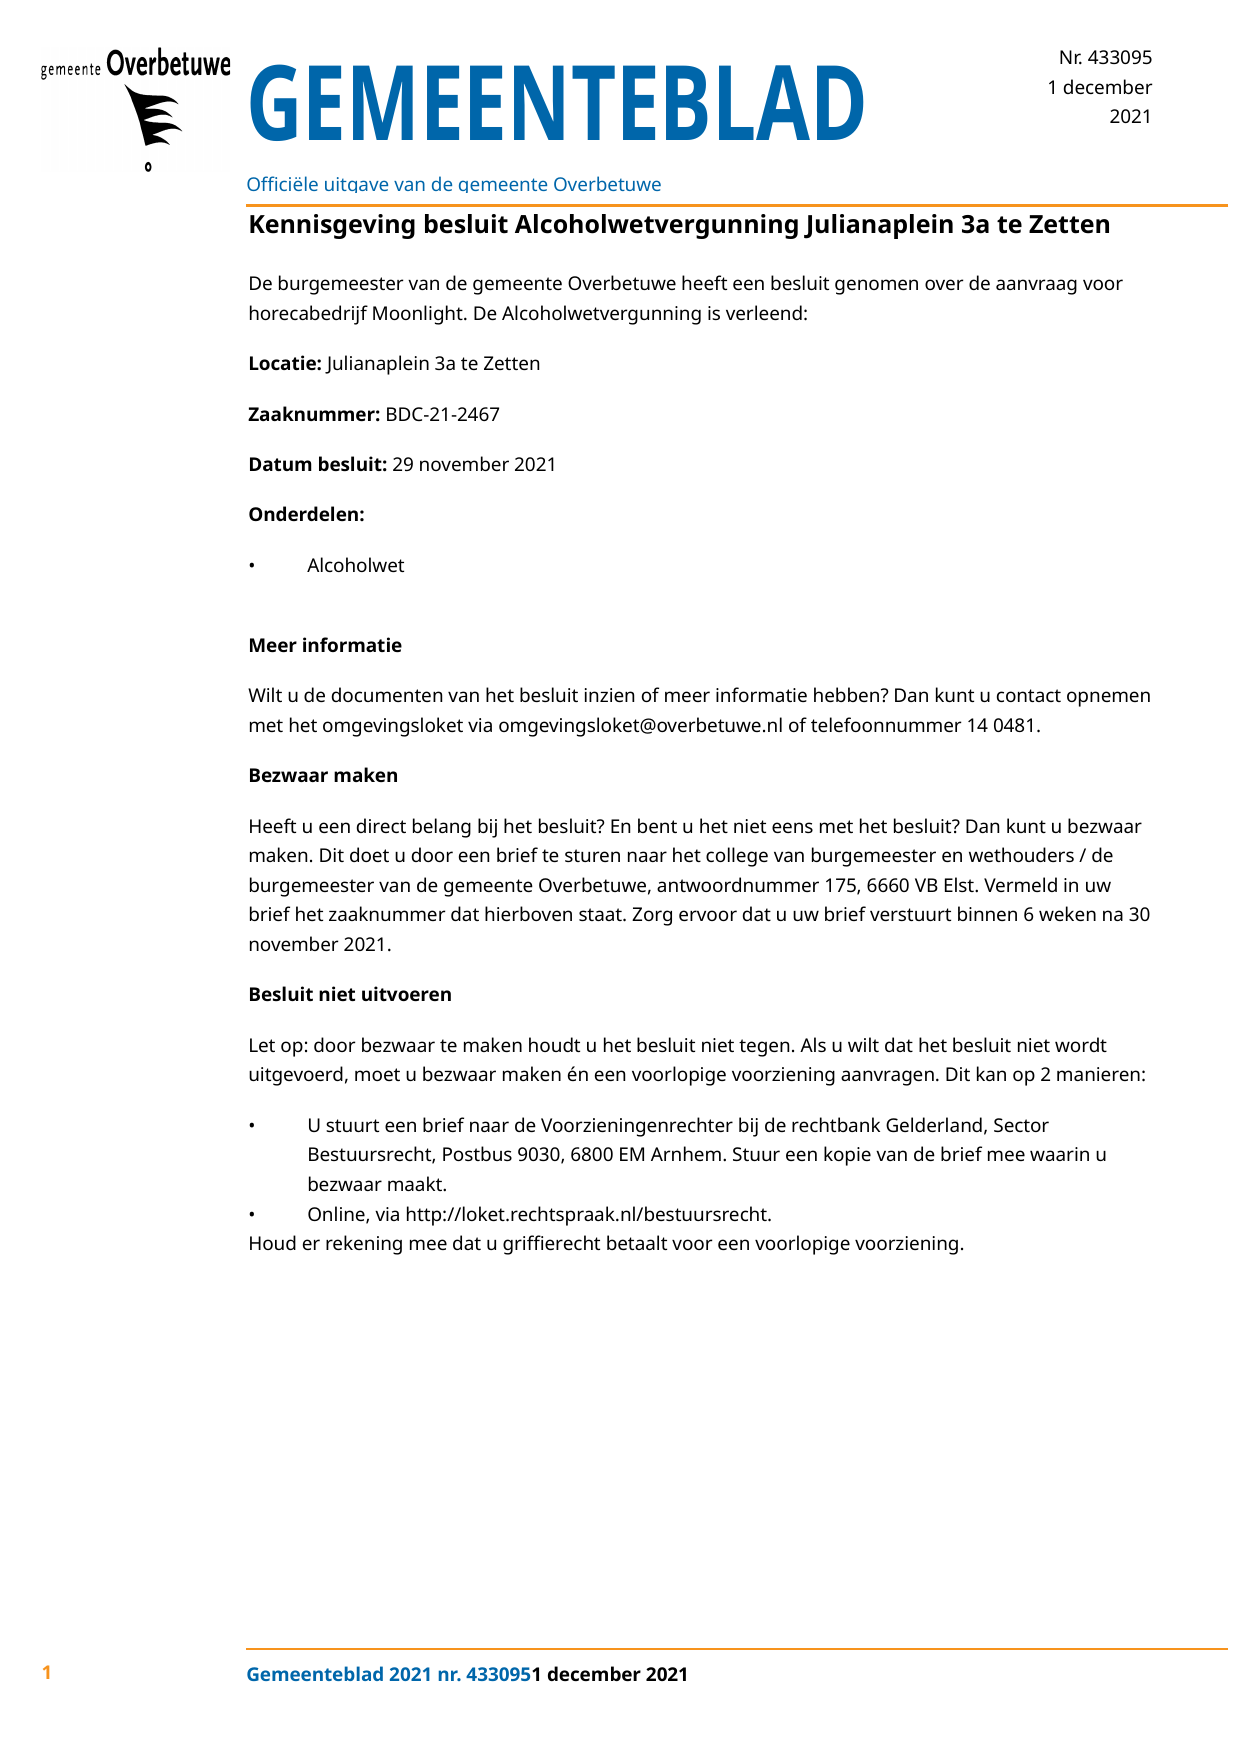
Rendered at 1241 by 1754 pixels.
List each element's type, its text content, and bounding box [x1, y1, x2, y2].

text Zaaknummer: BDC-21-2467 [248, 401, 1152, 426]
text Datum besluit: 29 november 2021 [248, 451, 1152, 477]
text Besluit niet uitvoeren [248, 982, 1152, 1007]
text De burgemeester van de gemeente Overbetuwe heeft een besluit genomen over de aanvraag voor horecabedrijf Moonlight. De Alcoholwetvergunning is verleend: [248, 270, 1152, 326]
list Online, via http://loket.rechtspraak.nl/bestuursrecht. [248, 1201, 1152, 1226]
list Alcoholwet [248, 552, 1152, 578]
picture [41, 47, 231, 172]
text Meer informatie [248, 632, 1152, 658]
list U stuurt een brief naar de Voorzieningenrechter bij de rechtbank Gelderland, Sector Bestuursrecht, Postbus 9030, 6800 EM Arnhem. Stuur een kopie van de brief mee waarin u bezwaar maakt. [248, 1112, 1152, 1197]
text Bezwaar maken [248, 762, 1152, 788]
text Locatie: Julianaplein 3a te Zetten [248, 350, 1152, 376]
text Let op: door bezwaar te maken houdt u het besluit niet tegen. Als u wilt dat het besluit niet wordt uitgevoerd, moet u bezwaar maken én een voorlopige voorziening aanvragen. Dit kan op 2 manieren: [248, 1032, 1152, 1087]
text Kennisgeving besluit Alcoholwetvergunning Julianaplein 3a te Zetten [248, 207, 1152, 241]
text Heeft u een direct belang bij het besluit? En bent u het niet eens met het besluit? Dan kunt u bezwaar maken. Dit doet u door een brief te sturen naar het college van burgemeester en wethouders / de burgemeester van de gemeente Overbetuwe, antwoordnummer 175, 6660 VB Elst. Vermeld in uw brief het zaaknummer dat hierboven staat. Zorg ervoor dat u uw brief verstuurt binnen 6 weken na 30 november 2021. [248, 813, 1152, 957]
text Houd er rekening mee dat u griffierecht betaalt voor een voorlopige voorziening. [248, 1230, 1152, 1256]
text Onderdelen: [248, 502, 1152, 527]
text Wilt u de documenten van het besluit inzien of meer informatie hebben? Dan kunt u contact opnemen met het omgevingsloket via omgevingsloket@overbetuwe.nl of telefoonnummer 14 0481. [248, 682, 1152, 738]
